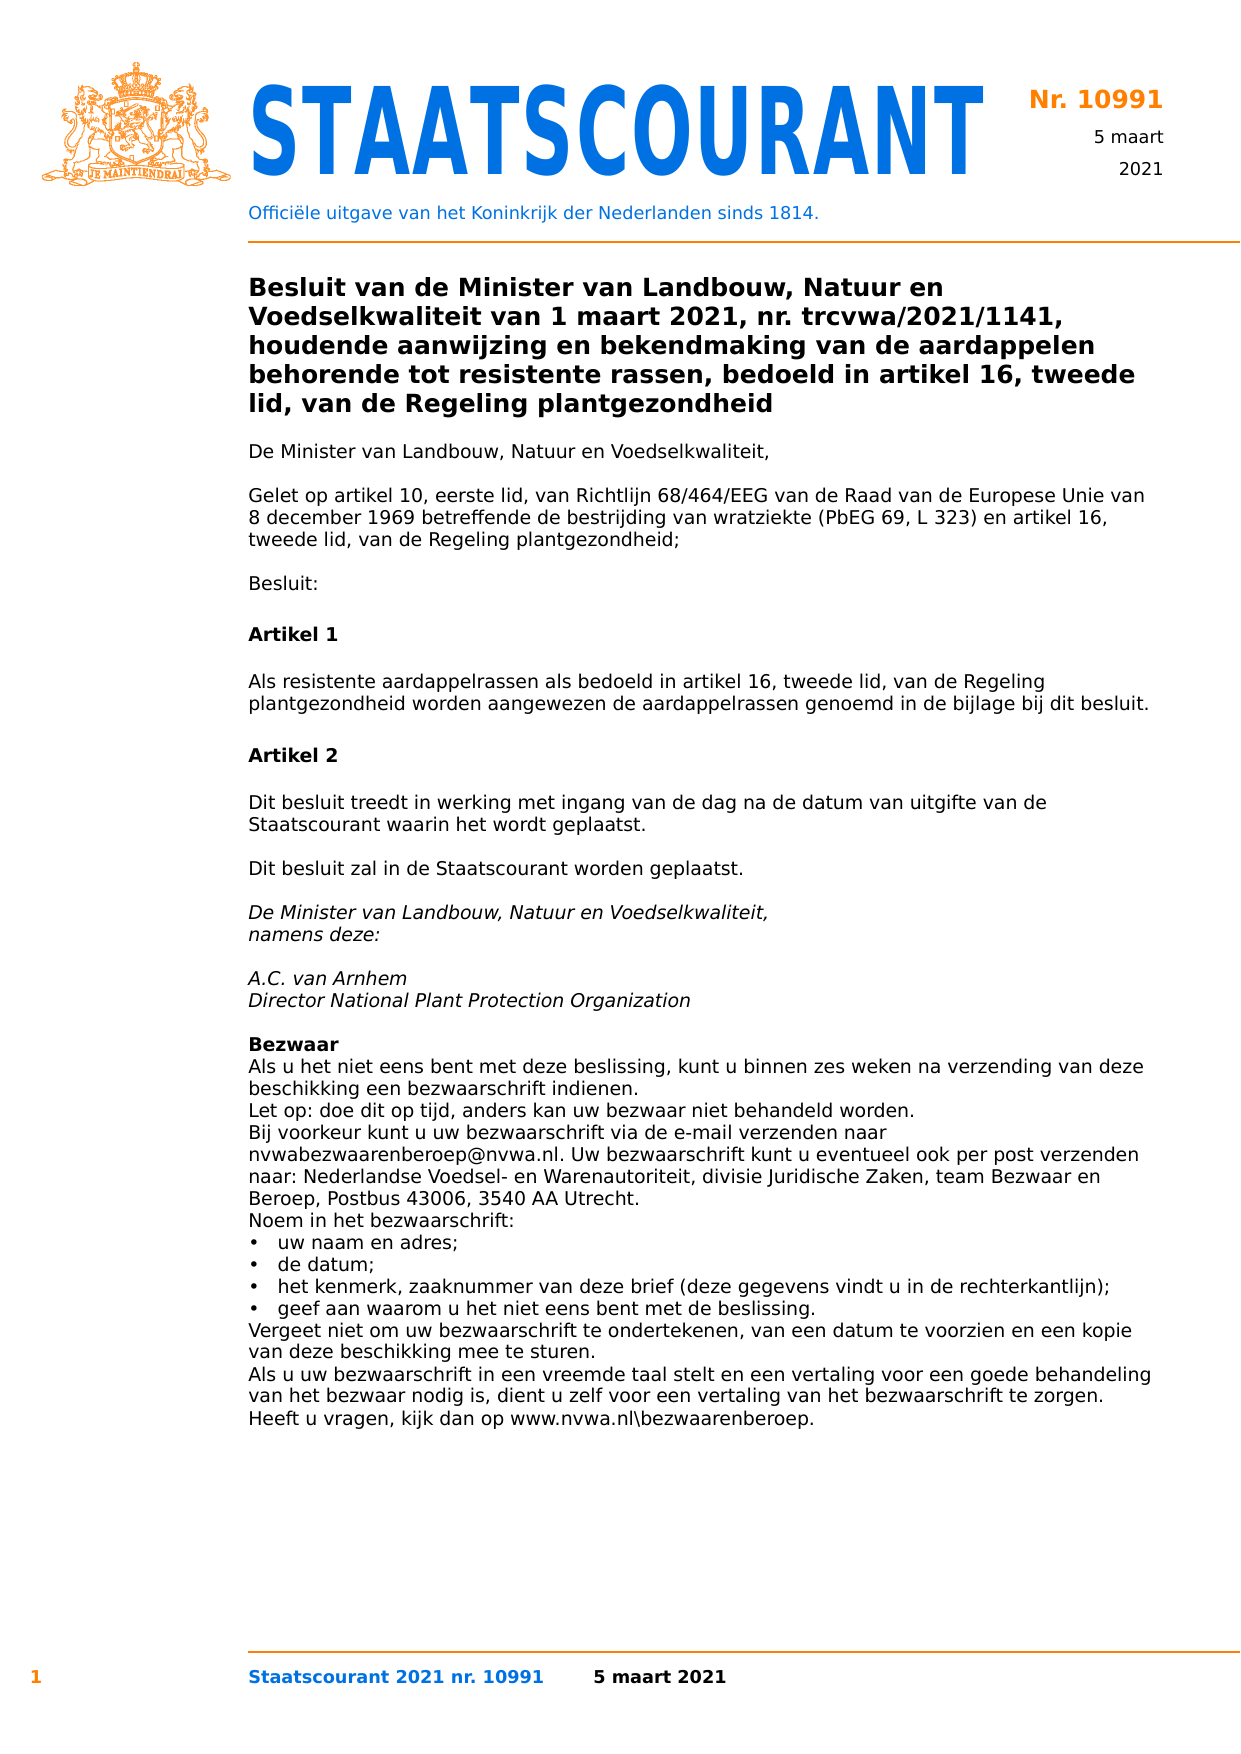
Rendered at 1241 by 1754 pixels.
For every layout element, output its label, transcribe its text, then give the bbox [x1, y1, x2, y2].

text Bij voorkeur kunt u uw bezwaarschrift via de e-mail verzenden naar nvwabezwaarenberoep@nvwa.nl. Uw bezwaarschrift kunt u eventueel ook per post verzenden naar: Nederlandse Voedsel- en Warenautoriteit, divisie Juridische Zaken, team Bezwaar en Beroep, Postbus 43006, 3540 AA Utrecht. [248, 1122, 1163, 1209]
text Als resistente aardappelrassen als bedoeld in artikel 16, tweede lid, van de Regeling plantgezondheid worden aangewezen de aardappelrassen genoemd in de bijlage bij dit besluit. [248, 671, 1163, 715]
text Dit besluit zal in de Staatscourant worden geplaatst. [248, 858, 1163, 880]
picture [41, 62, 231, 186]
table_cell 2021 [998, 153, 1240, 203]
text De Minister van Landbouw, Natuur en Voedselkwaliteit, namens deze: A.C. van Arnhem Director National Plant Protection Organization [248, 902, 1163, 1012]
text Vergeet niet om uw bezwaarschrift te ondertekenen, van een datum te voorzien en een kopie van deze beschikking mee te sturen. [248, 1319, 1163, 1363]
text Noem in het bezwaarschrift: [248, 1209, 1163, 1232]
text • het kenmerk, zaaknummer van deze brief (deze gegevens vindt u in de rechterkantlijn); [248, 1276, 1163, 1297]
subtitle Besluit van de Minister van Landbouw, Natuur en Voedselkwaliteit van 1 maart 2021, nr. trcvwa/2021/1141, houdende aanwijzing en bekendmaking van de aardappelen behorende tot resistente rassen, bedoeld in artikel 16, tweede lid, van de Regeling plantgezondheid [248, 273, 1163, 419]
text Let op: doe dit op tijd, anders kan uw bezwaar niet behandeld worden. [248, 1100, 1163, 1122]
text Als u het niet eens bent met deze beslissing, kunt u binnen zes weken na verzending van deze beschikking een bezwaarschrift indienen. [248, 1056, 1163, 1100]
subtitle Artikel 2 [248, 745, 1163, 767]
text • geef aan waarom u het niet eens bent met de beslissing. [248, 1297, 1163, 1319]
table_header STAATSCOURANT [248, 62, 998, 203]
table_cell 5 maart [998, 121, 1240, 153]
table_cell Officiële uitgave van het Koninkrijk der Nederlanden sinds 1814. [248, 203, 1240, 241]
text Heeft u vragen, kijk dan op www.nvwa.nl\bezwaarenberoep. [248, 1407, 1163, 1429]
text Besluit: [248, 572, 1163, 594]
text • de datum; [248, 1253, 1163, 1276]
text De Minister van Landbouw, Natuur en Voedselkwaliteit, [248, 441, 1163, 463]
text Dit besluit treedt in werking met ingang van de dag na de datum van uitgifte van de Staatscourant waarin het wordt geplaatst. [248, 792, 1163, 836]
text Bezwaar [248, 1034, 1163, 1056]
subtitle Artikel 1 [248, 624, 1163, 646]
text Als u uw bezwaarschrift in een vreemde taal stelt en een vertaling voor een goede behandeling van het bezwaar nodig is, dient u zelf voor een vertaling van het bezwaarschrift te zorgen. [248, 1363, 1163, 1407]
table_header [25, 62, 248, 241]
text • uw naam en adres; [248, 1232, 1163, 1253]
table_header Nr. 10991 [998, 62, 1240, 121]
text Gelet op artikel 10, eerste lid, van Richtlijn 68/464/EEG van de Raad van de Europese Unie van 8 december 1969 betreffende de bestrijding van wratziekte (PbEG 69, L 323) en artikel 16, tweede lid, van de Regeling plantgezondheid; [248, 484, 1163, 551]
